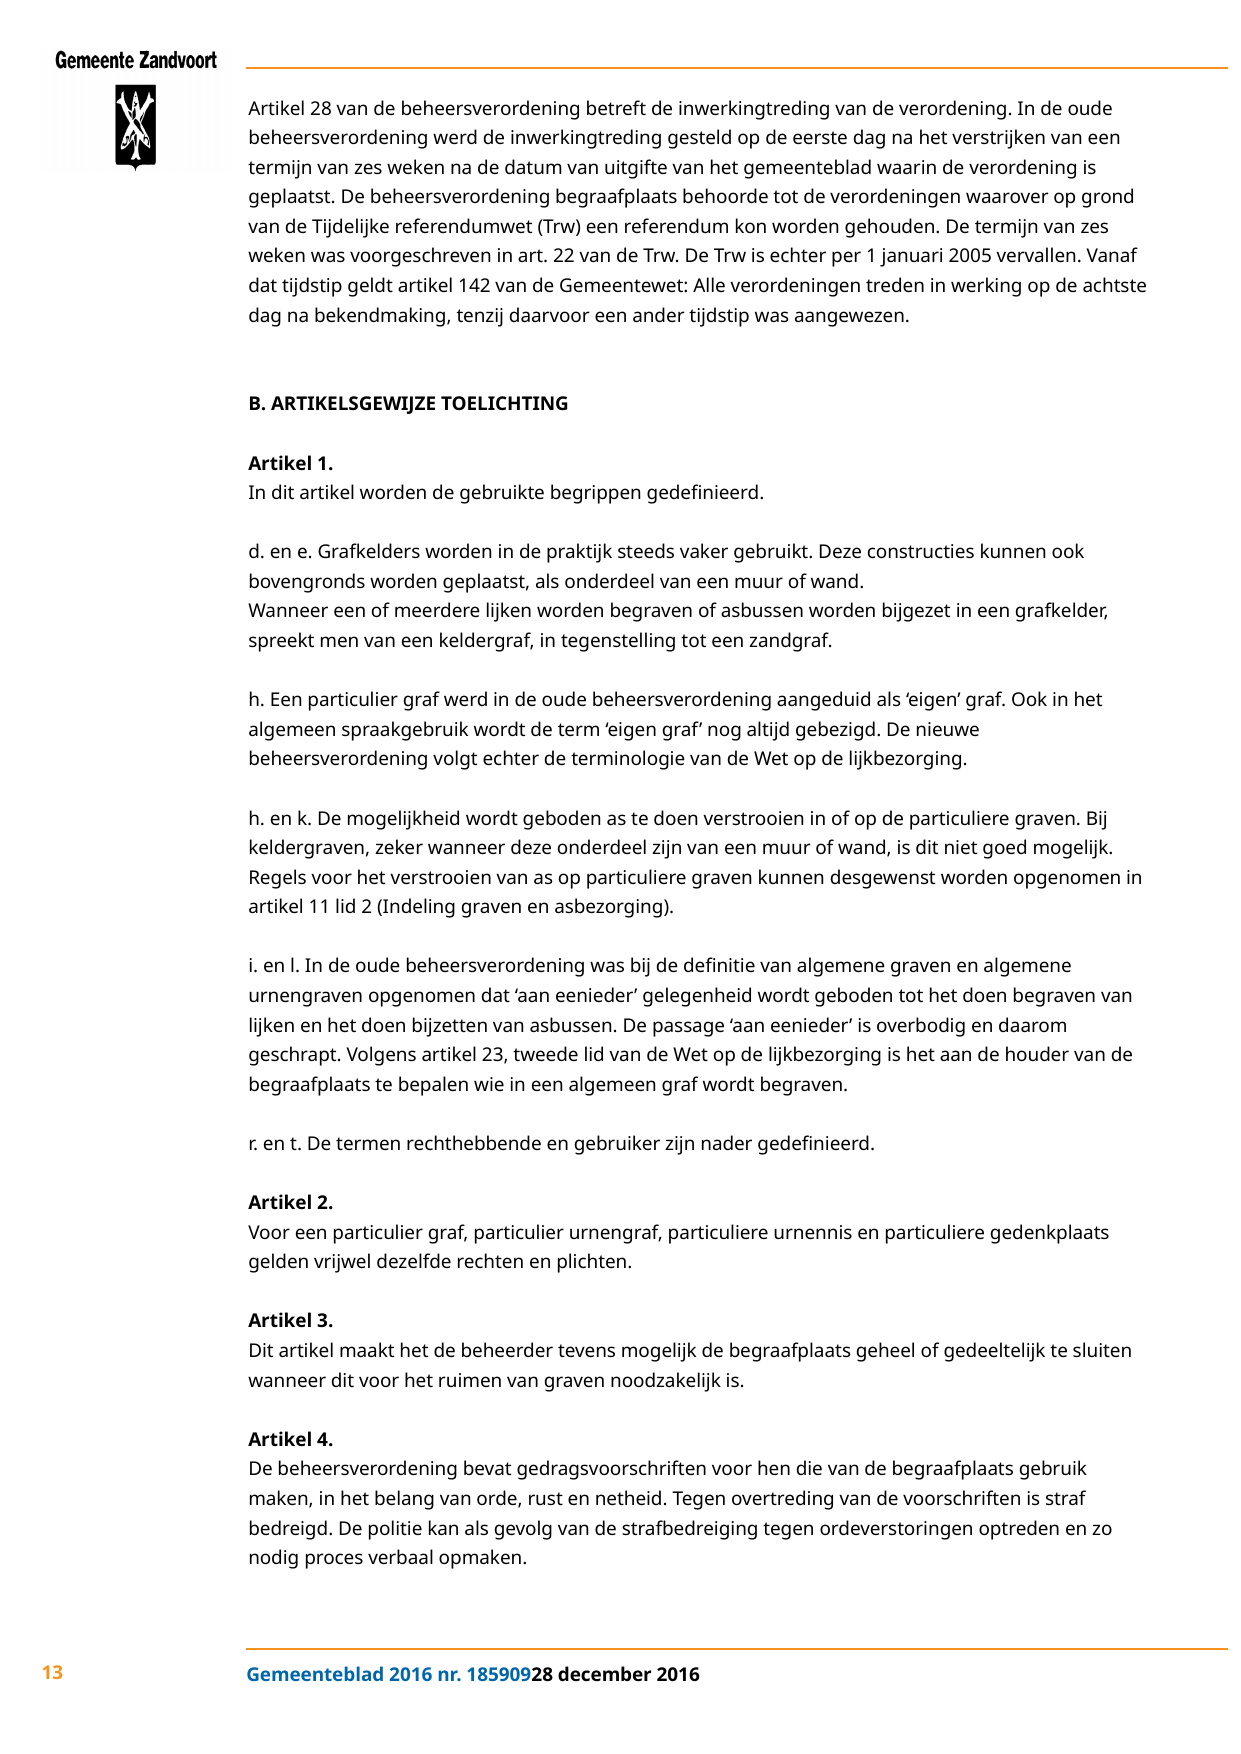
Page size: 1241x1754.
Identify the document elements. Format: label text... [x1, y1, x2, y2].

text Artikel 28 van de beheersverordening betreft de inwerkingtreding van de verordening. In de oude beheersverordening werd de inwerkingtreding gesteld op de eerste dag na het verstrijken van een termijn van zes weken na de datum van uitgifte van het gemeenteblad waarin de verordening is geplaatst. De beheersverordening begraafplaats behoorde tot de verordeningen waarover op grond van de Tijdelijke referendumwet (Trw) een referendum kon worden gehouden. De termijn van zes weken was voorgeschreven in art. 22 van de Trw. De Trw is echter per 1 januari 2005 vervallen. Vanaf dat tijdstip geldt artikel 142 van de Gemeentewet: Alle verordeningen treden in werking op de achtste dag na bekendmaking, tenzij daarvoor een ander tijdstip was aangewezen. [248, 95, 1152, 328]
text Artikel 3. [248, 1308, 1152, 1333]
text d. en e. Grafkelders worden in de praktijk steeds vaker gebruikt. Deze constructies kunnen ook bovengronds worden geplaatst, als onderdeel van een muur of wand. [248, 538, 1152, 594]
text Artikel 2. [248, 1189, 1152, 1215]
text h. en k. De mogelijkheid wordt geboden as te doen verstrooien in of op de particuliere graven. Bij keldergraven, zeker wanneer deze onderdeel zijn van een muur of wand, is dit niet goed mogelijk. Regels voor het verstrooien van as op particuliere graven kunnen desgewenst worden opgenomen in artikel 11 lid 2 (Indeling graven en asbezorging). [248, 805, 1152, 919]
text Dit artikel maakt het de beheerder tevens mogelijk de begraafplaats geheel of gedeeltelijk te sluiten wanneer dit voor het ruimen van graven noodzakelijk is. [248, 1337, 1152, 1393]
text Artikel 1. [248, 450, 1152, 476]
text Wanneer een of meerdere lijken worden begraven of asbussen worden bijgezet in een grafkelder, spreekt men van een keldergraf, in tegenstelling tot een zandgraf. [248, 598, 1152, 653]
text Artikel 4. [248, 1426, 1152, 1452]
text B. ARTIKELSGEWIJZE TOELICHTING [248, 391, 1152, 416]
text r. en t. De termen rechthebbende en gebruiker zijn nader gedefinieerd. [248, 1130, 1152, 1156]
text h. Een particulier graf werd in de oude beheersverordening aangeduid als ‘eigen’ graf. Ook in het algemeen spraakgebruik wordt de term ‘eigen graf’ nog altijd gebezigd. De nieuwe beheersverordening volgt echter de terminologie van de Wet op de lijkbezorging. [248, 686, 1152, 771]
text i. en l. In de oude beheersverordening was bij de definitie van algemene graven en algemene urnengraven opgenomen dat ‘aan eenieder’ gelegenheid wordt geboden tot het doen begraven van lijken en het doen bijzetten van asbussen. De passage ‘aan eenieder’ is overbodig en daarom geschrapt. Volgens artikel 23, tweede lid van de Wet op de lijkbezorging is het aan de houder van de begraafplaats te bepalen wie in een algemeen graf wordt begraven. [248, 953, 1152, 1097]
text Voor een particulier graf, particulier urnengraf, particuliere urnennis en particuliere gedenkplaats gelden vrijwel dezelfde rechten en plichten. [248, 1219, 1152, 1274]
picture [41, 47, 231, 172]
text In dit artikel worden de gebruikte begrippen gedefinieerd. [248, 479, 1152, 505]
text De beheersverordening bevat gedragsvoorschriften voor hen die van de begraafplaats gebruik maken, in het belang van orde, rust en netheid. Tegen overtreding van de voorschriften is straf bedreigd. De politie kan als gevolg van de strafbedreiging tegen ordeverstoringen optreden en zo nodig proces verbaal opmaken. [248, 1456, 1152, 1570]
